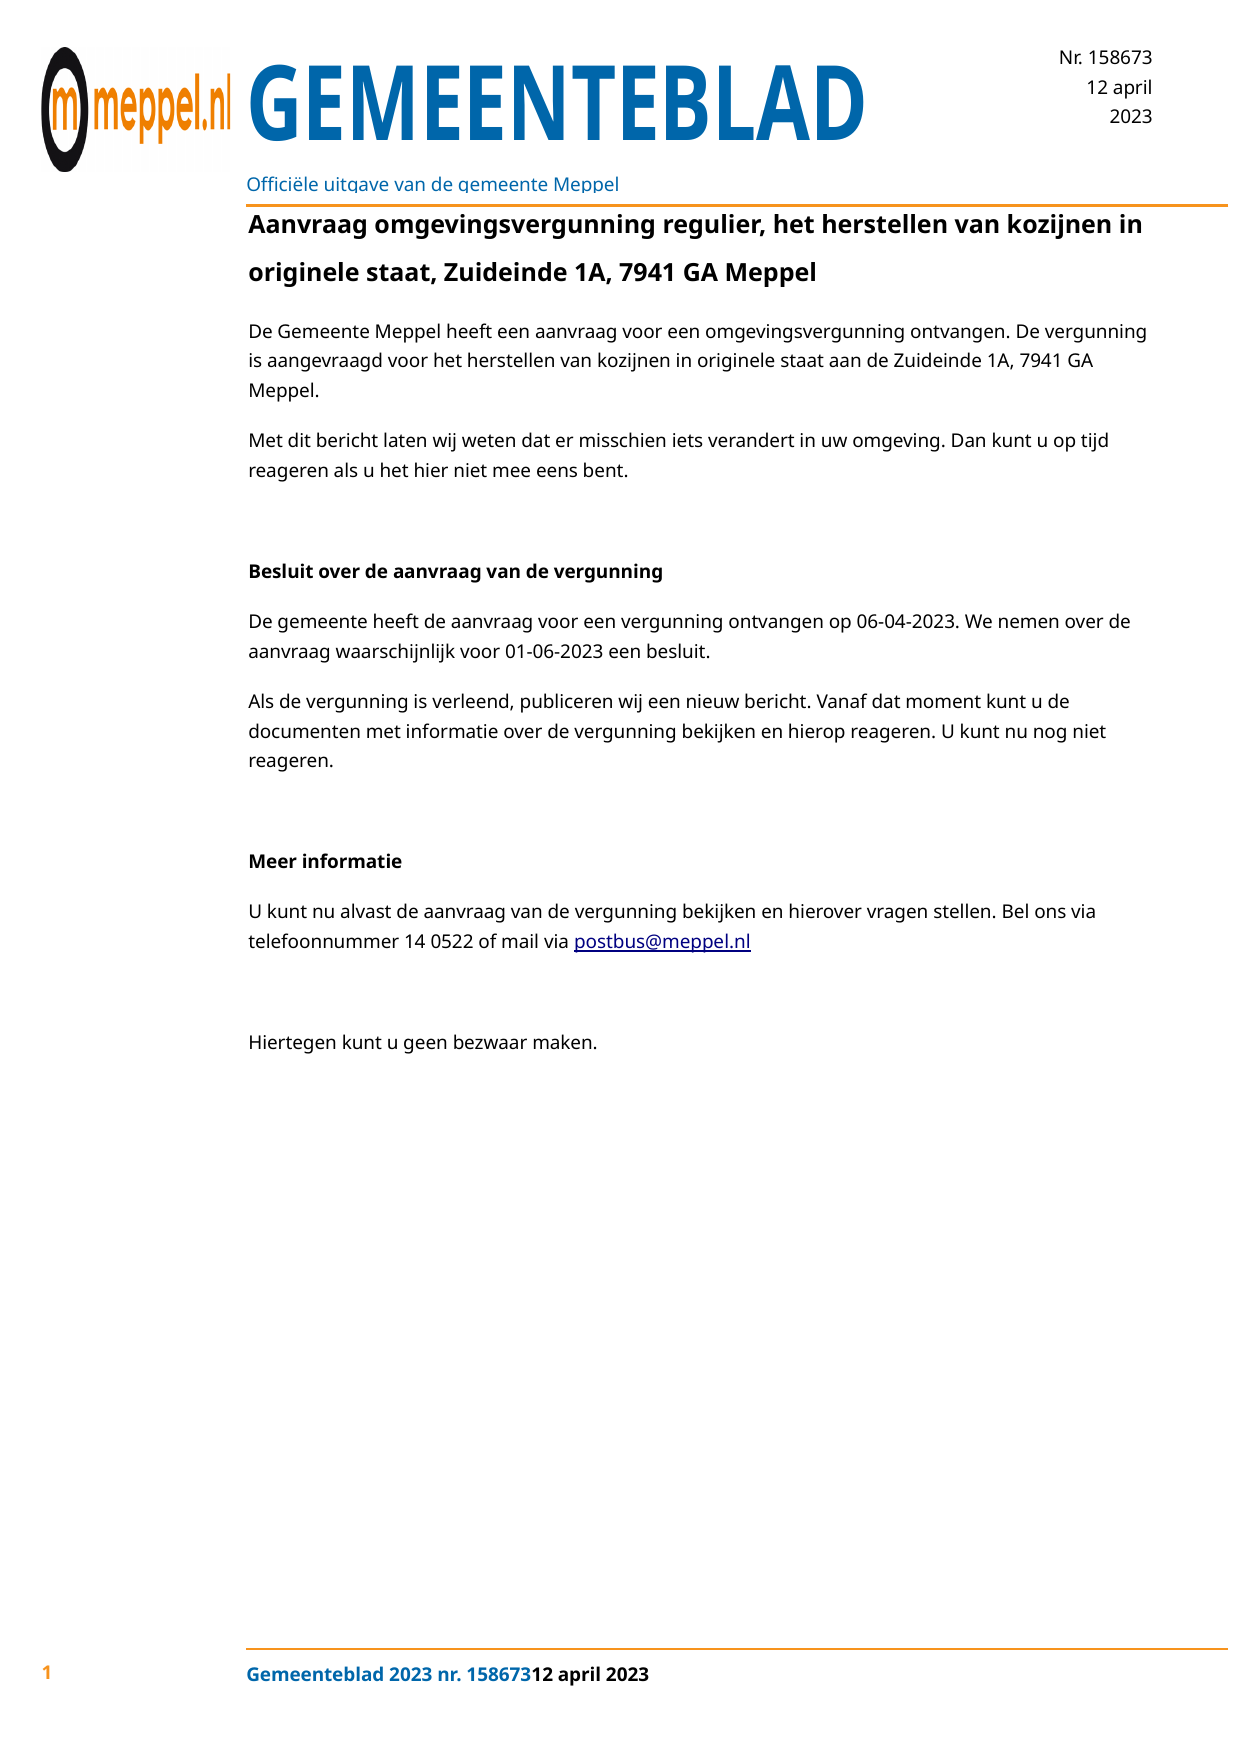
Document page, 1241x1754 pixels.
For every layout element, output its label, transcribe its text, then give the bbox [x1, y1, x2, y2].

text Besluit over de aanvraag van de vergunning [248, 558, 1152, 584]
text De Gemeente Meppel heeft een aanvraag voor een omgevingsvergunning ontvangen. De vergunning is aangevraagd voor het herstellen van kozijnen in originele staat aan de Zuideinde 1A, 7941 GA Meppel. [248, 318, 1152, 403]
text Als de vergunning is verleend, publiceren wij een nieuw bericht. Vanaf dat moment kunt u de documenten met informatie over de vergunning bekijken en hierop reageren. U kunt nu nog niet reageren. [248, 688, 1152, 773]
picture [41, 47, 231, 172]
text Aanvraag omgevingsvergunning regulier, het herstellen van kozijnen in originele staat, Zuideinde 1A, 7941 GA Meppel [248, 207, 1152, 288]
text De gemeente heeft de aanvraag voor een vergunning ontvangen op 06-04-2023. We nemen over de aanvraag waarschijnlijk voor 01-06-2023 een besluit. [248, 608, 1152, 664]
text U kunt nu alvast de aanvraag van de vergunning bekijken en hierover vragen stellen. Bel ons via telefoonnummer 14 0522 of mail via postbus@meppel.nl [248, 899, 1152, 954]
text Meer informatie [248, 848, 1152, 874]
text Met dit bericht laten wij weten dat er misschien iets verandert in uw omgeving. Dan kunt u op tijd reageren als u het hier niet mee eens bent. [248, 427, 1152, 483]
text Hiertegen kunt u geen bezwaar maken. [248, 1029, 1152, 1055]
